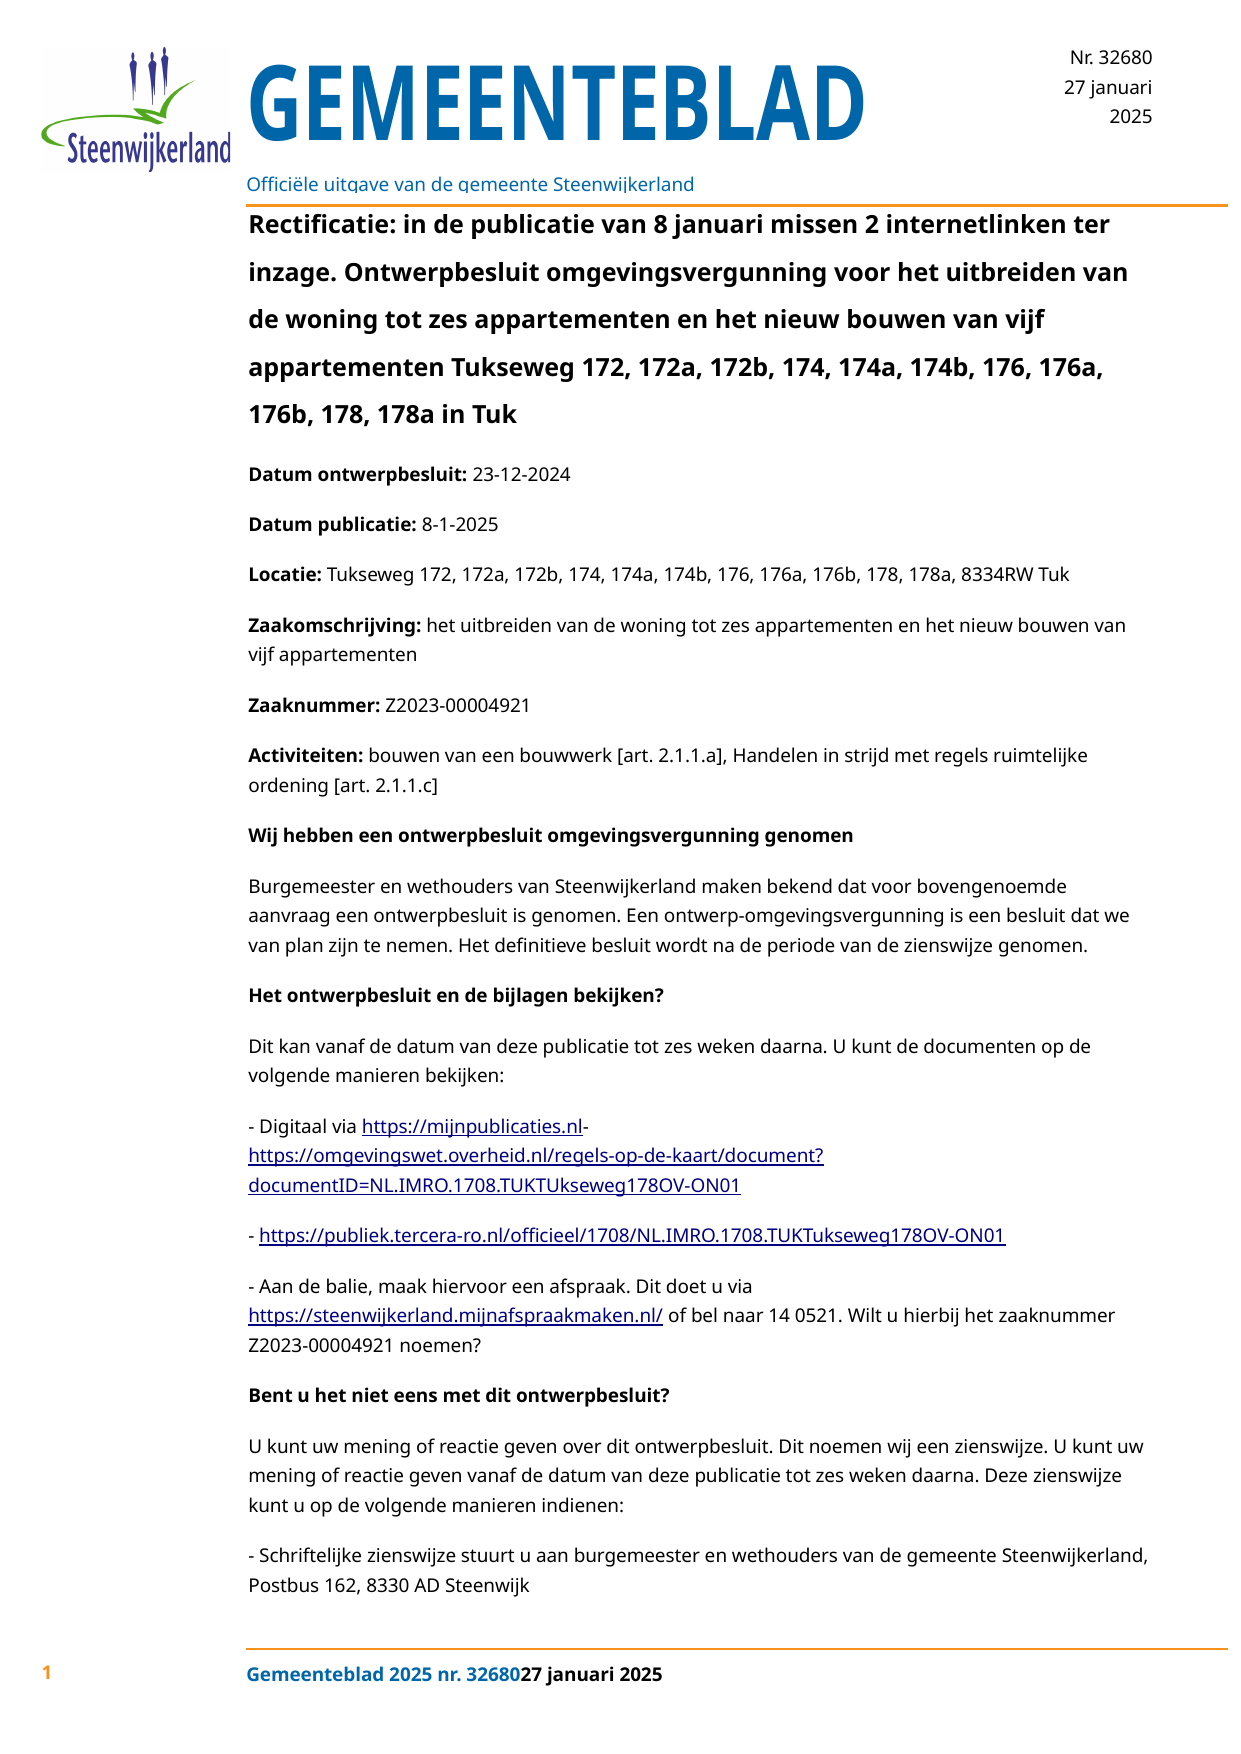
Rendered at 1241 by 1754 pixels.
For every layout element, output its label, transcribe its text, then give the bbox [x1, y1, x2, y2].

text U kunt uw mening of reactie geven over dit ontwerpbesluit. Dit noemen wij een zienswijze. U kunt uw mening of reactie geven vanaf de datum van deze publicatie tot zes weken daarna. Deze zienswijze kunt u op de volgende manieren indienen: [248, 1433, 1152, 1518]
text Wij hebben een ontwerpbesluit omgevingsvergunning genomen [248, 822, 1152, 848]
text Zaaknummer: Z2023-00004921 [248, 692, 1152, 718]
text Dit kan vanaf de datum van deze publicatie tot zes weken daarna. U kunt de documenten op de volgende manieren bekijken: [248, 1033, 1152, 1088]
text - Digitaal via https://mijnpublicaties.nl- https://omgevingswet.overheid.nl/regels-op-de-kaart/document?documentID=NL.IMRO.1708.TUKTUkseweg178OV-ON01 [248, 1113, 1152, 1198]
text - Schriftelijke zienswijze stuurt u aan burgemeester en wethouders van de gemeente Steenwijkerland, Postbus 162, 8330 AD Steenwijk [248, 1542, 1152, 1598]
text Datum publicatie: 8-1-2025 [248, 511, 1152, 537]
text - Aan de balie, maak hiervoor een afspraak. Dit doet u via https://steenwijkerland.mijnafspraakmaken.nl/ of bel naar 14 0521. Wilt u hierbij het zaaknummer Z2023-00004921 noemen? [248, 1273, 1152, 1358]
picture [41, 47, 231, 172]
text Bent u het niet eens met dit ontwerpbesluit? [248, 1382, 1152, 1408]
text Rectificatie: in de publicatie van 8 januari missen 2 internetlinken ter inzage. Ontwerpbesluit omgevingsvergunning voor het uitbreiden van de woning tot zes appartementen en het nieuw bouwen van vijf appartementen Tukseweg 172, 172a, 172b, 174, 174a, 174b, 176, 176a, 176b, 178, 178a in Tuk [248, 207, 1152, 431]
text Activiteiten: bouwen van een bouwwerk [art. 2.1.1.a], Handelen in strijd met regels ruimtelijke ordening [art. 2.1.1.c] [248, 742, 1152, 798]
text Burgemeester en wethouders van Steenwijkerland maken bekend dat voor bovengenoemde aanvraag een ontwerpbesluit is genomen. Een ontwerp-omgevingsvergunning is een besluit dat we van plan zijn te nemen. Het definitieve besluit wordt na de periode van de zienswijze genomen. [248, 873, 1152, 958]
text Zaakomschrijving: het uitbreiden van de woning tot zes appartementen en het nieuw bouwen van vijf appartementen [248, 612, 1152, 667]
text Locatie: Tukseweg 172, 172a, 172b, 174, 174a, 174b, 176, 176a, 176b, 178, 178a, 8334RW Tuk [248, 562, 1152, 587]
text Datum ontwerpbesluit: 23-12-2024 [248, 461, 1152, 486]
text - https://publiek.tercera-ro.nl/officieel/1708/NL.IMRO.1708.TUKTukseweg178OV-ON01 [248, 1222, 1152, 1248]
text Het ontwerpbesluit en de bijlagen bekijken? [248, 982, 1152, 1008]
